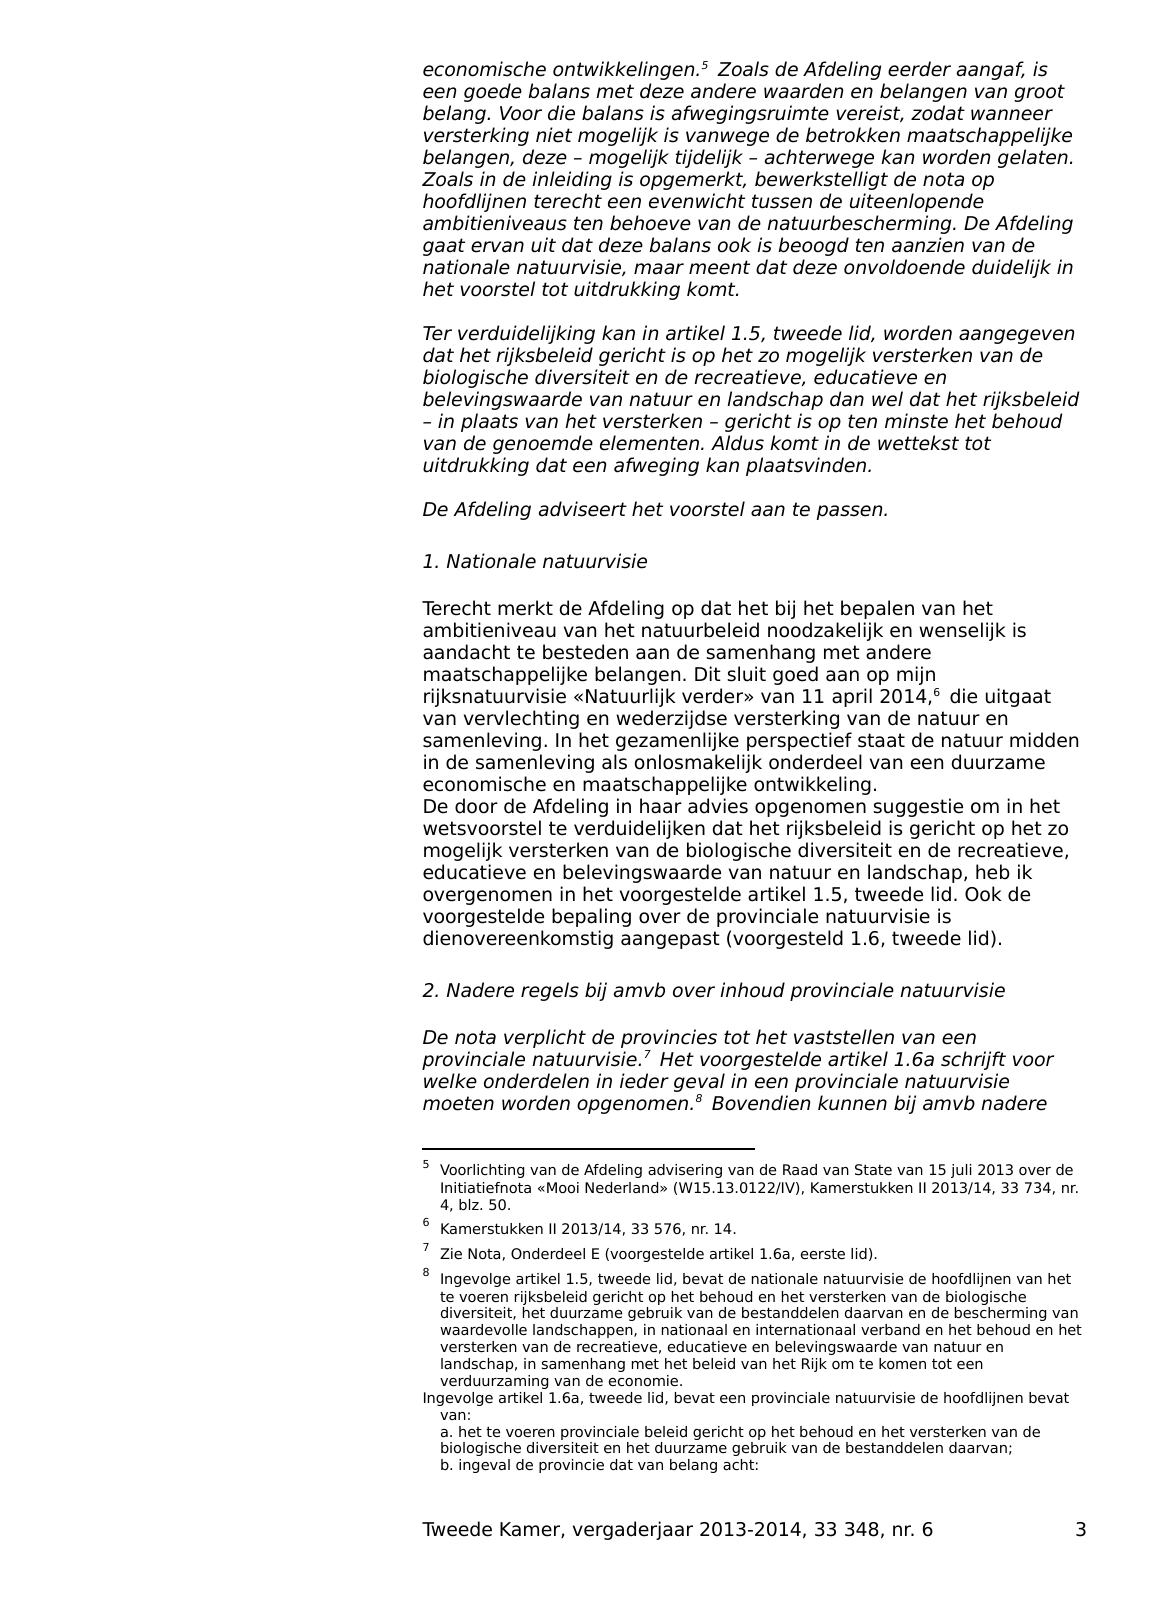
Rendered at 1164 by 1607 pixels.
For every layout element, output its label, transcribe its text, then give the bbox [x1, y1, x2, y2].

text Terecht merkt de Afdeling op dat het bij het bepalen van het ambitieniveau van het natuurbeleid noodzakelijk en wenselijk is aandacht te besteden aan de samenhang met andere maatschappelijke belangen. Dit sluit goed aan op mijn rijksnatuurvisie «Natuurlijk verder» van 11 april 2014, die uitgaat van vervlechting en wederzijdse versterking van de natuur en samenleving. In het gezamenlijke perspectief staat de natuur midden in de samenleving als onlosmakelijk onderdeel van een duurzame economische en maatschappelijke ontwikkeling. [422, 598, 1087, 796]
text Voorlichting van de Afdeling advisering van de Raad van State van 15 juli 2013 over de Initiatiefnota «Mooi Nederland» (W15.13.0122/IV), Kamerstukken II 2013/14, 33 734, nr. 4, blz. 50. [422, 1158, 1087, 1214]
text Kamerstukken II 2013/14, 33 576, nr. 14. [422, 1217, 1087, 1239]
subtitle 2. Nadere regels bij amvb over inhoud provinciale natuurvisie [422, 980, 1087, 1002]
text Ter verduidelijking kan in artikel 1.5, tweede lid, worden aangegeven dat het rijksbeleid gericht is op het zo mogelijk versterken van de biologische diversiteit en de recreatieve, educatieve en belevingswaarde van natuur en landschap dan wel dat het rijksbeleid – in plaats van het versterken – gericht is op ten minste het behoud van de genoemde elementen. Aldus komt in de wettekst tot uitdrukking dat een afweging kan plaatsvinden. [422, 323, 1087, 477]
text b. ingeval de provincie dat van belang acht: [440, 1457, 1087, 1474]
text De nota verplicht de provincies tot het vaststellen van een provinciale natuurvisie. Het voorgestelde artikel 1.6a schrijft voor welke onderdelen in ieder geval in een provinciale natuurvisie moeten worden opgenomen. Bovendien kunnen bij amvb nadere [422, 1027, 1087, 1114]
subtitle 1. Nationale natuurvisie [422, 551, 1087, 573]
text De door de Afdeling in haar advies opgenomen suggestie om in het wetsvoorstel te verduidelijken dat het rijksbeleid is gericht op het zo mogelijk versterken van de biologische diversiteit en de recreatieve, educatieve en belevingswaarde van natuur en landschap, heb ik overgenomen in het voorgestelde artikel 1.5, tweede lid. Ook de voorgestelde bepaling over de provinciale natuurvisie is dienovereenkomstig aangepast (voorgesteld 1.6, tweede lid). [422, 796, 1087, 950]
text Ingevolge artikel 1.5, tweede lid, bevat de nationale natuurvisie de hoofdlijnen van het te voeren rijksbeleid gericht op het behoud en het versterken van de biologische diversiteit, het duurzame gebruik van de bestanddelen daarvan en de bescherming van waardevolle landschappen, in nationaal en internationaal verband en het behoud en het versterken van de recreatieve, educatieve en belevingswaarde van natuur en landschap, in samenhang met het beleid van het Rijk om te komen tot een verduurzaming van de economie. [422, 1267, 1087, 1390]
text Zie Nota, Onderdeel E (voorgestelde artikel 1.6a, eerste lid). [422, 1242, 1087, 1264]
text De Afdeling adviseert het voorstel aan te passen. [422, 499, 1087, 521]
text Ingevolge artikel 1.6a, tweede lid, bevat een provinciale natuurvisie de hoofdlijnen bevat van: [422, 1390, 1087, 1424]
text economische ontwikkelingen. Zoals de Afdeling eerder aangaf, is een goede balans met deze andere waarden en belangen van groot belang. Voor die balans is afwegingsruimte vereist, zodat wanneer versterking niet mogelijk is vanwege de betrokken maatschappelijke belangen, deze – mogelijk tijdelijk – achterwege kan worden gelaten. Zoals in de inleiding is opgemerkt, bewerkstelligt de nota op hoofdlijnen terecht een evenwicht tussen de uiteenlopende ambitieniveaus ten behoeve van de natuurbescherming. De Afdeling gaat ervan uit dat deze balans ook is beoogd ten aanzien van de nationale natuurvisie, maar meent dat deze onvoldoende duidelijk in het voorstel tot uitdrukking komt. [422, 59, 1087, 301]
text a. het te voeren provinciale beleid gericht op het behoud en het versterken van de biologische diversiteit en het duurzame gebruik van de bestanddelen daarvan; [440, 1424, 1087, 1457]
